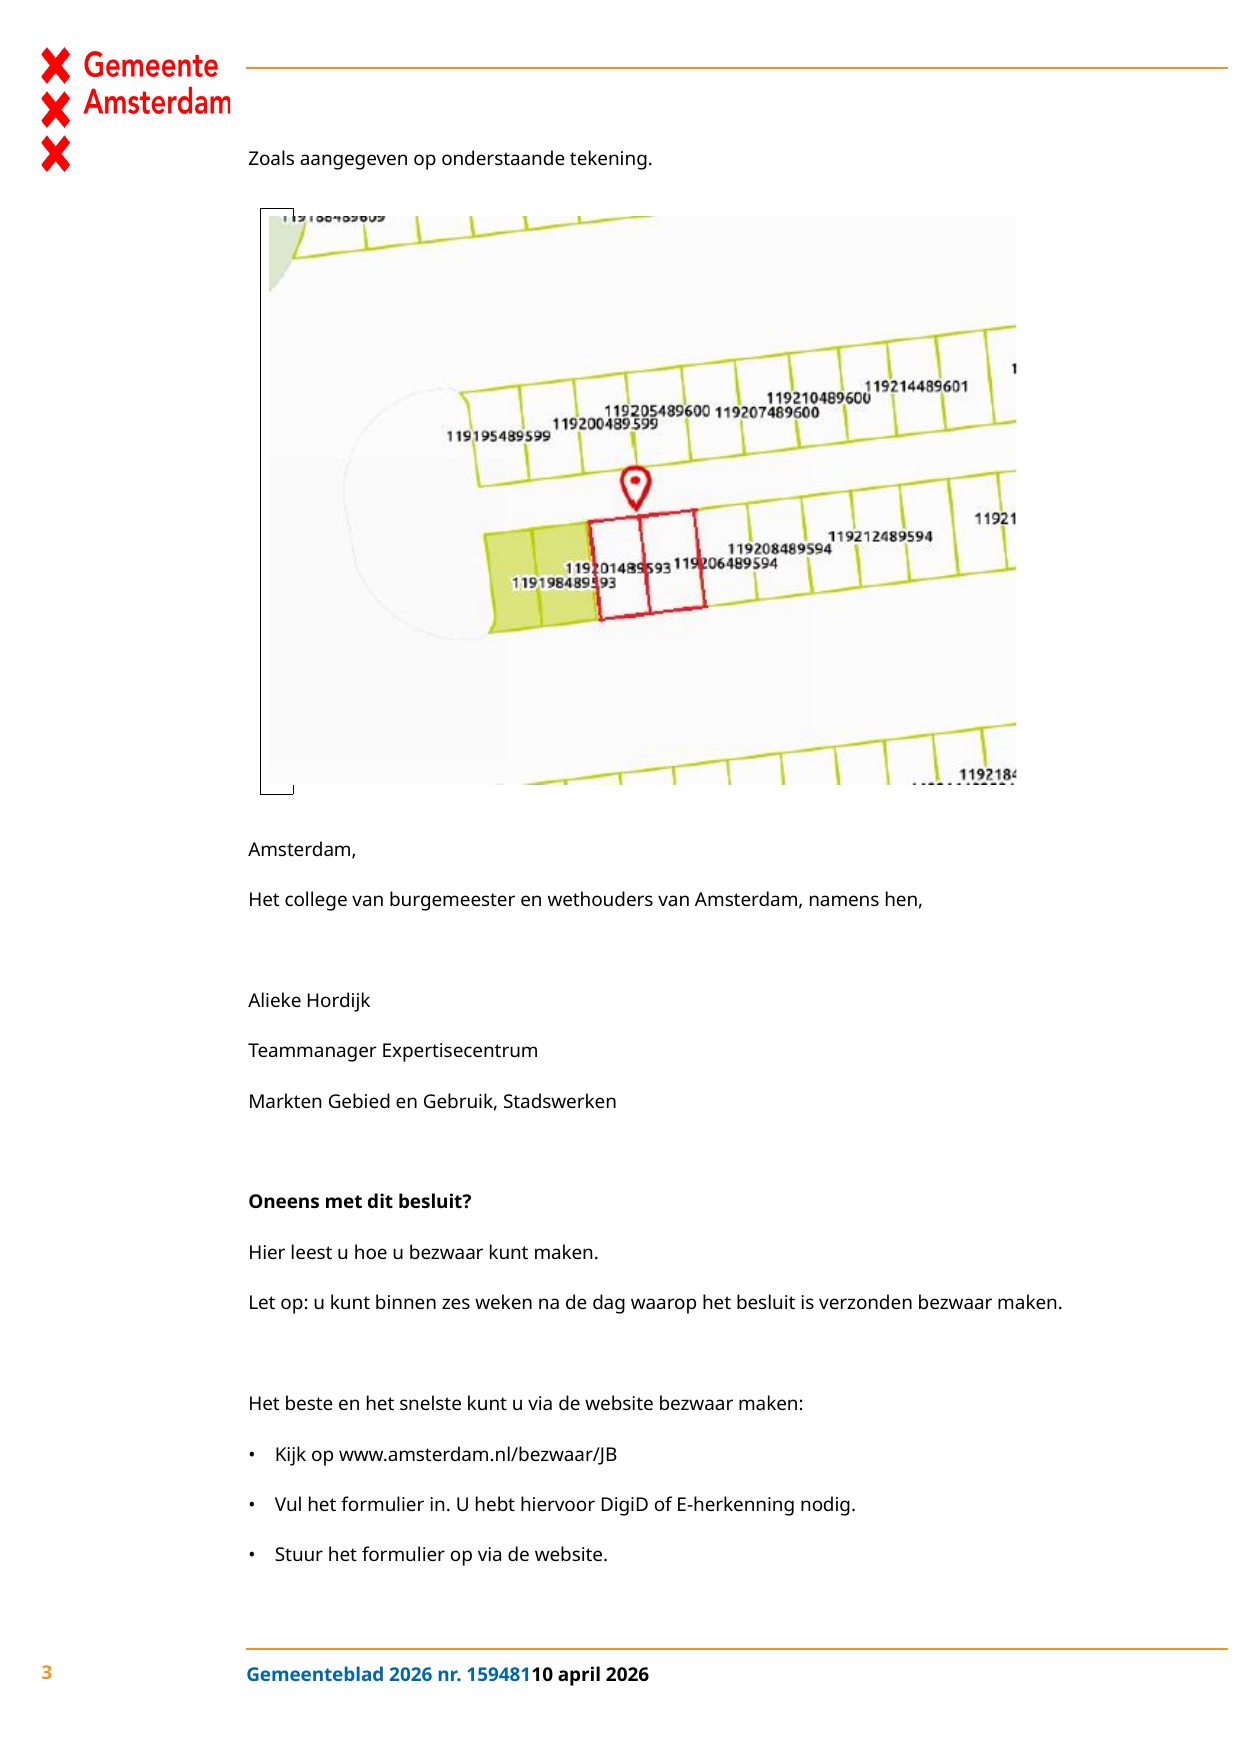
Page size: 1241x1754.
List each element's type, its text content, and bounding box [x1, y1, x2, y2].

text Alieke Hordijk [248, 987, 1152, 1013]
text Let op: u kunt binnen zes weken na de dag waarop het besluit is verzonden bezwaar maken. [248, 1289, 1152, 1315]
picture [268, 216, 1017, 785]
text Zoals aangegeven op onderstaande tekening. [248, 145, 1152, 171]
text Amsterdam, [248, 836, 1152, 861]
text Het beste en het snelste kunt u via de website bezwaar maken: [248, 1390, 1152, 1416]
text Oneens met dit besluit? [248, 1189, 1152, 1214]
text Teammanager Expertisecentrum [248, 1037, 1152, 1063]
text Markten Gebied en Gebruik, Stadswerken [248, 1088, 1152, 1113]
text Hier leest u hoe u bezwaar kunt maken. [248, 1239, 1152, 1265]
text • Kijk op www.amsterdam.nl/bezwaar/JB [248, 1441, 1152, 1466]
text Het college van burgemeester en wethouders van Amsterdam, namens hen, [248, 886, 1152, 912]
text • Stuur het formulier op via de website. [248, 1542, 1152, 1567]
text • Vul het formulier in. U hebt hiervoor DigiD of E-herkenning nodig. [248, 1491, 1152, 1517]
picture [41, 47, 231, 172]
